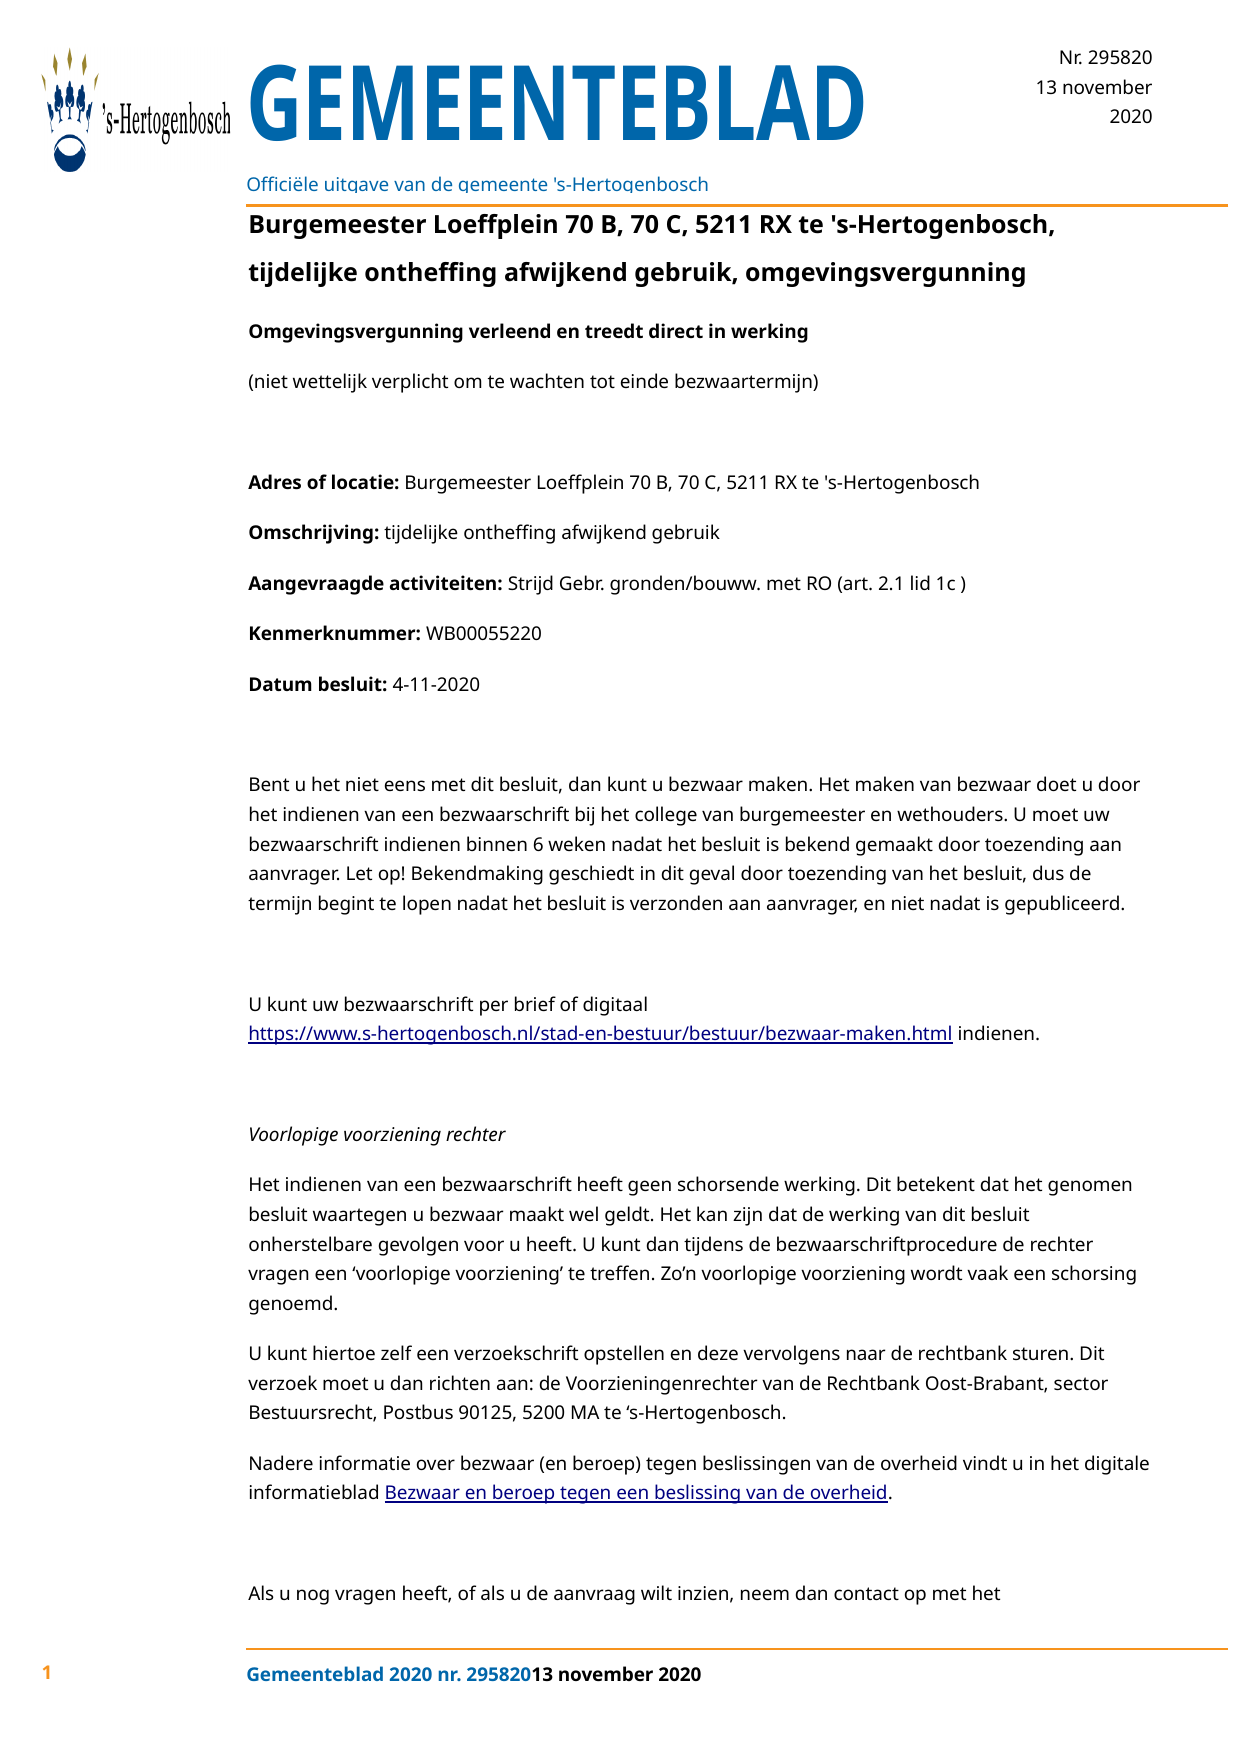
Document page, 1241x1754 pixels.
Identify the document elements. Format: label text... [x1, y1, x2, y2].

text U kunt uw bezwaarschrift per brief of digitaal https://www.s-hertogenbosch.nl/stad-en-bestuur/bestuur/bezwaar-maken.html indienen. [248, 991, 1152, 1046]
text Bent u het niet eens met dit besluit, dan kunt u bezwaar maken. Het maken van bezwaar doet u door het indienen van een bezwaarschrift bij het college van burgemeester en wethouders. U moet uw bezwaarschrift indienen binnen 6 weken nadat het besluit is bekend gemaakt door toezending aan aanvrager. Let op! Bekendmaking geschiedt in dit geval door toezending van het besluit, dus de termijn begint te lopen nadat het besluit is verzonden aan aanvrager, en niet nadat is gepubliceerd. [248, 772, 1152, 916]
text Omgevingsvergunning verleend en treedt direct in werking [248, 318, 1152, 344]
text (niet wettelijk verplicht om te wachten tot einde bezwaartermijn) [248, 368, 1152, 394]
text Kenmerknummer: WB00055220 [248, 620, 1152, 646]
text Als u nog vragen heeft, of als u de aanvraag wilt inzien, neem dan contact op met het [248, 1580, 1152, 1606]
text Datum besluit: 4-11-2020 [248, 671, 1152, 697]
text Het indienen van een bezwaarschrift heeft geen schorsende werking. Dit betekent dat het genomen besluit waartegen u bezwaar maakt wel geldt. Het kan zijn dat de werking van dit besluit onherstelbare gevolgen voor u heeft. U kunt dan tijdens de bezwaarschriftprocedure de rechter vragen een ‘voorlopige voorziening’ te treffen. Zo’n voorlopige voorziening wordt vaak een schorsing genoemd. [248, 1172, 1152, 1316]
text Omschrijving: tijdelijke ontheffing afwijkend gebruik [248, 519, 1152, 545]
text Adres of locatie: Burgemeester Loeffplein 70 B, 70 C, 5211 RX te 's-Hertogenbosch [248, 469, 1152, 495]
text Nadere informatie over bezwaar (en beroep) tegen beslissingen van de overheid vindt u in het digitale informatieblad Bezwaar en beroep tegen een beslissing van de overheid. [248, 1450, 1152, 1505]
text Voorlopige voorziening rechter [248, 1121, 1152, 1147]
text Burgemeester Loeffplein 70 B, 70 C, 5211 RX te 's-Hertogenbosch, tijdelijke ontheffing afwijkend gebruik, omgevingsvergunning [248, 207, 1152, 288]
picture [41, 47, 231, 172]
text Aangevraagde activiteiten: Strijd Gebr. gronden/bouww. met RO (art. 2.1 lid 1c ) [248, 570, 1152, 596]
text U kunt hiertoe zelf een verzoekschrift opstellen en deze vervolgens naar de rechtbank sturen. Dit verzoek moet u dan richten aan: de Voorzieningenrechter van de Rechtbank Oost-Brabant, sector Bestuursrecht, Postbus 90125, 5200 MA te ‘s-Hertogenbosch. [248, 1340, 1152, 1425]
